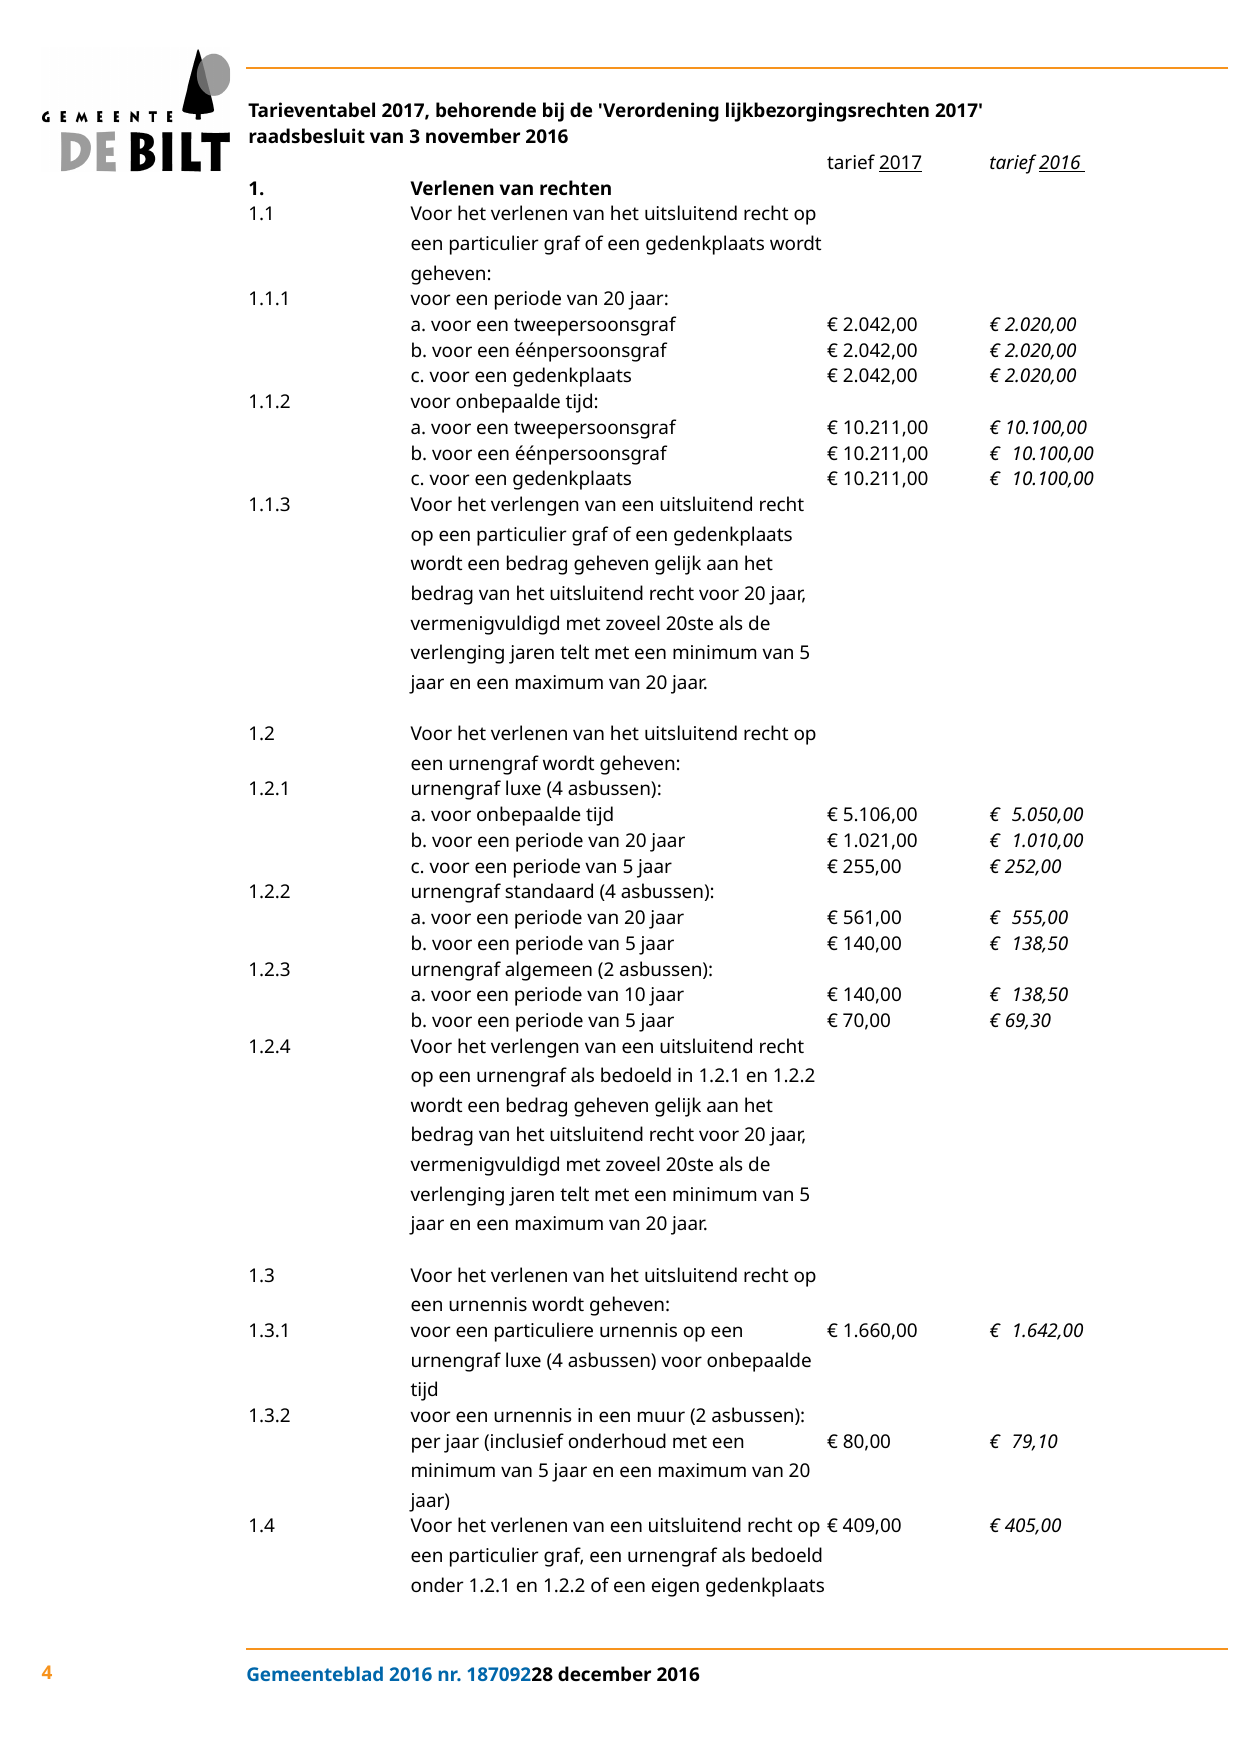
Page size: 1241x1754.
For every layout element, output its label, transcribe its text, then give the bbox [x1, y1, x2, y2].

table_cell € 1.021,00 [827, 827, 989, 853]
table_cell € 138,50 [989, 981, 1152, 1007]
table_cell [827, 956, 989, 981]
table_cell [827, 879, 989, 904]
table_cell 1.4 [248, 1513, 410, 1598]
table_cell [989, 1236, 1152, 1262]
table_cell [989, 175, 1152, 201]
table_cell [989, 389, 1152, 414]
table_cell [989, 879, 1152, 904]
table_cell a. voor onbepaalde tijd [410, 801, 827, 827]
table_cell € 2.020,00 [989, 311, 1152, 337]
table_cell Voor het verlenen van het uitsluitend recht op een urnennis wordt geheven: [410, 1262, 827, 1317]
table_cell [248, 853, 410, 878]
table_cell € 2.042,00 [827, 363, 989, 388]
table_cell urnengraf luxe (4 asbussen): [410, 776, 827, 801]
table_cell € 561,00 [827, 904, 989, 930]
table_cell b. voor een éénpersoonsgraf [410, 440, 827, 466]
table_cell € 1.010,00 [989, 827, 1152, 853]
table_cell 1.1.3 [248, 491, 410, 694]
table_cell Voor het verlengen van een uitsluitend recht op een urnengraf als bedoeld in 1.2.1 en 1.2.2 wordt een bedrag geheven gelijk aan het bedrag van het uitsluitend recht voor 20 jaar, vermenigvuldigd met zoveel 20ste als de verlenging jaren telt met een minimum van 5 jaar en een maximum van 20 jaar. [410, 1033, 827, 1236]
table_cell [248, 801, 410, 827]
table_cell 1.3.2 [248, 1402, 410, 1428]
table_cell € 138,50 [989, 930, 1152, 956]
table_cell € 1.642,00 [989, 1317, 1152, 1402]
table_cell [989, 1033, 1152, 1236]
table_cell c. voor een gedenkplaats [410, 466, 827, 491]
table_cell [248, 827, 410, 853]
table_cell [248, 930, 410, 956]
table_cell voor een periode van 20 jaar: [410, 286, 827, 311]
table_cell [989, 1262, 1152, 1317]
table_cell Voor het verlenen van een uitsluitend recht op een particulier graf, een urnengraf als bedoeld onder 1.2.1 en 1.2.2 of een eigen gedenkplaats [410, 1513, 827, 1598]
table_cell [827, 720, 989, 776]
table_cell 1.2.1 [248, 776, 410, 801]
table_cell [827, 1402, 989, 1428]
table_cell € 2.020,00 [989, 337, 1152, 363]
table_cell [248, 311, 410, 337]
table_cell € 1.660,00 [827, 1317, 989, 1402]
table_cell Voor het verlenen van het uitsluitend recht op een particulier graf of een gedenkplaats wordt geheven: [410, 201, 827, 286]
table_cell [248, 1007, 410, 1033]
table_cell b. voor een periode van 5 jaar [410, 1007, 827, 1033]
table_cell Voor het verlenen van het uitsluitend recht op een urnengraf wordt geheven: [410, 720, 827, 776]
table_cell [827, 201, 989, 286]
table_cell [989, 776, 1152, 801]
table_cell voor een urnennis in een muur (2 asbussen): [410, 1402, 827, 1428]
table_cell urnengraf algemeen (2 asbussen): [410, 956, 827, 981]
table_cell 1.1 [248, 201, 410, 286]
table_cell [827, 1262, 989, 1317]
table_cell b. voor een éénpersoonsgraf [410, 337, 827, 363]
table_cell 1.1.2 [248, 389, 410, 414]
table_cell [248, 904, 410, 930]
table_cell € 10.100,00 [989, 414, 1152, 440]
table_cell [827, 1236, 989, 1262]
table_cell [989, 956, 1152, 981]
table_cell [248, 466, 410, 491]
table_header raadsbesluit van 3 november 2016 [248, 124, 1152, 149]
table_cell € 2.042,00 [827, 337, 989, 363]
table_cell [989, 1402, 1152, 1428]
table_cell b. voor een periode van 20 jaar [410, 827, 827, 853]
table_cell [827, 175, 989, 201]
table_cell c. voor een periode van 5 jaar [410, 853, 827, 878]
table_cell 1. [248, 175, 410, 201]
table_cell tarief 2017 [827, 149, 989, 175]
table_cell [827, 1033, 989, 1236]
table_cell € 2.020,00 [989, 363, 1152, 388]
table_cell € 69,30 [989, 1007, 1152, 1033]
table_cell tarief 2016 [989, 149, 1152, 175]
table_cell 1.2 [248, 720, 410, 776]
table_cell € 10.211,00 [827, 466, 989, 491]
table_cell 1.2.4 [248, 1033, 410, 1236]
table_cell € 5.106,00 [827, 801, 989, 827]
table_cell € 10.100,00 [989, 440, 1152, 466]
table_cell [248, 363, 410, 388]
table_cell 1.3.1 [248, 1317, 410, 1402]
table_cell € 140,00 [827, 930, 989, 956]
table_cell b. voor een periode van 5 jaar [410, 930, 827, 956]
table_cell € 80,00 [827, 1428, 989, 1513]
table_cell € 10.211,00 [827, 440, 989, 466]
table_cell Verlenen van rechten [410, 175, 827, 201]
table_cell [248, 337, 410, 363]
table_cell [410, 1236, 827, 1262]
table_cell [248, 149, 410, 175]
table_cell [989, 695, 1152, 720]
table_cell c. voor een gedenkplaats [410, 363, 827, 388]
table_cell [410, 149, 827, 175]
table_cell [248, 695, 410, 720]
table_cell 1.2.3 [248, 956, 410, 981]
table_cell € 555,00 [989, 904, 1152, 930]
table_cell € 2.042,00 [827, 311, 989, 337]
table_cell [827, 695, 989, 720]
table_cell [989, 286, 1152, 311]
table_cell € 405,00 [989, 1513, 1152, 1598]
table_cell urnengraf standaard (4 asbussen): [410, 879, 827, 904]
table_cell 1.1.1 [248, 286, 410, 311]
table_cell a. voor een periode van 20 jaar [410, 904, 827, 930]
table_cell [410, 695, 827, 720]
table_cell 1.3 [248, 1262, 410, 1317]
table_cell [827, 776, 989, 801]
table_cell [827, 286, 989, 311]
table_cell € 10.211,00 [827, 414, 989, 440]
text Tarieventabel 2017, behorende bij de 'Verordening lijkbezorgingsrechten 2017' [248, 95, 1152, 123]
table_cell € 10.100,00 [989, 466, 1152, 491]
table_cell a. voor een tweepersoonsgraf [410, 414, 827, 440]
table_cell per jaar (inclusief onderhoud met een minimum van 5 jaar en een maximum van 20 jaar) [410, 1428, 827, 1513]
table_cell [248, 414, 410, 440]
table_cell [827, 491, 989, 694]
table_cell [248, 1428, 410, 1513]
table_cell a. voor een tweepersoonsgraf [410, 311, 827, 337]
table_cell [248, 1236, 410, 1262]
table_cell [827, 389, 989, 414]
table_cell € 252,00 [989, 853, 1152, 878]
table_cell € 409,00 [827, 1513, 989, 1598]
table_cell € 255,00 [827, 853, 989, 878]
table_cell € 79,10 [989, 1428, 1152, 1513]
table_cell voor onbepaalde tijd: [410, 389, 827, 414]
table_cell [248, 440, 410, 466]
table_cell Voor het verlengen van een uitsluitend recht op een particulier graf of een gedenkplaats wordt een bedrag geheven gelijk aan het bedrag van het uitsluitend recht voor 20 jaar, vermenigvuldigd met zoveel 20ste als de verlenging jaren telt met een minimum van 5 jaar en een maximum van 20 jaar. [410, 491, 827, 694]
table_cell 1.2.2 [248, 879, 410, 904]
table_cell [989, 201, 1152, 286]
table_cell [989, 720, 1152, 776]
table_cell [248, 981, 410, 1007]
picture [41, 47, 231, 172]
table_cell a. voor een periode van 10 jaar [410, 981, 827, 1007]
table_cell € 140,00 [827, 981, 989, 1007]
table_cell € 70,00 [827, 1007, 989, 1033]
table_cell [989, 491, 1152, 694]
table_cell € 5.050,00 [989, 801, 1152, 827]
table_cell voor een particuliere urnennis op een urnengraf luxe (4 asbussen) voor onbepaalde tijd [410, 1317, 827, 1402]
